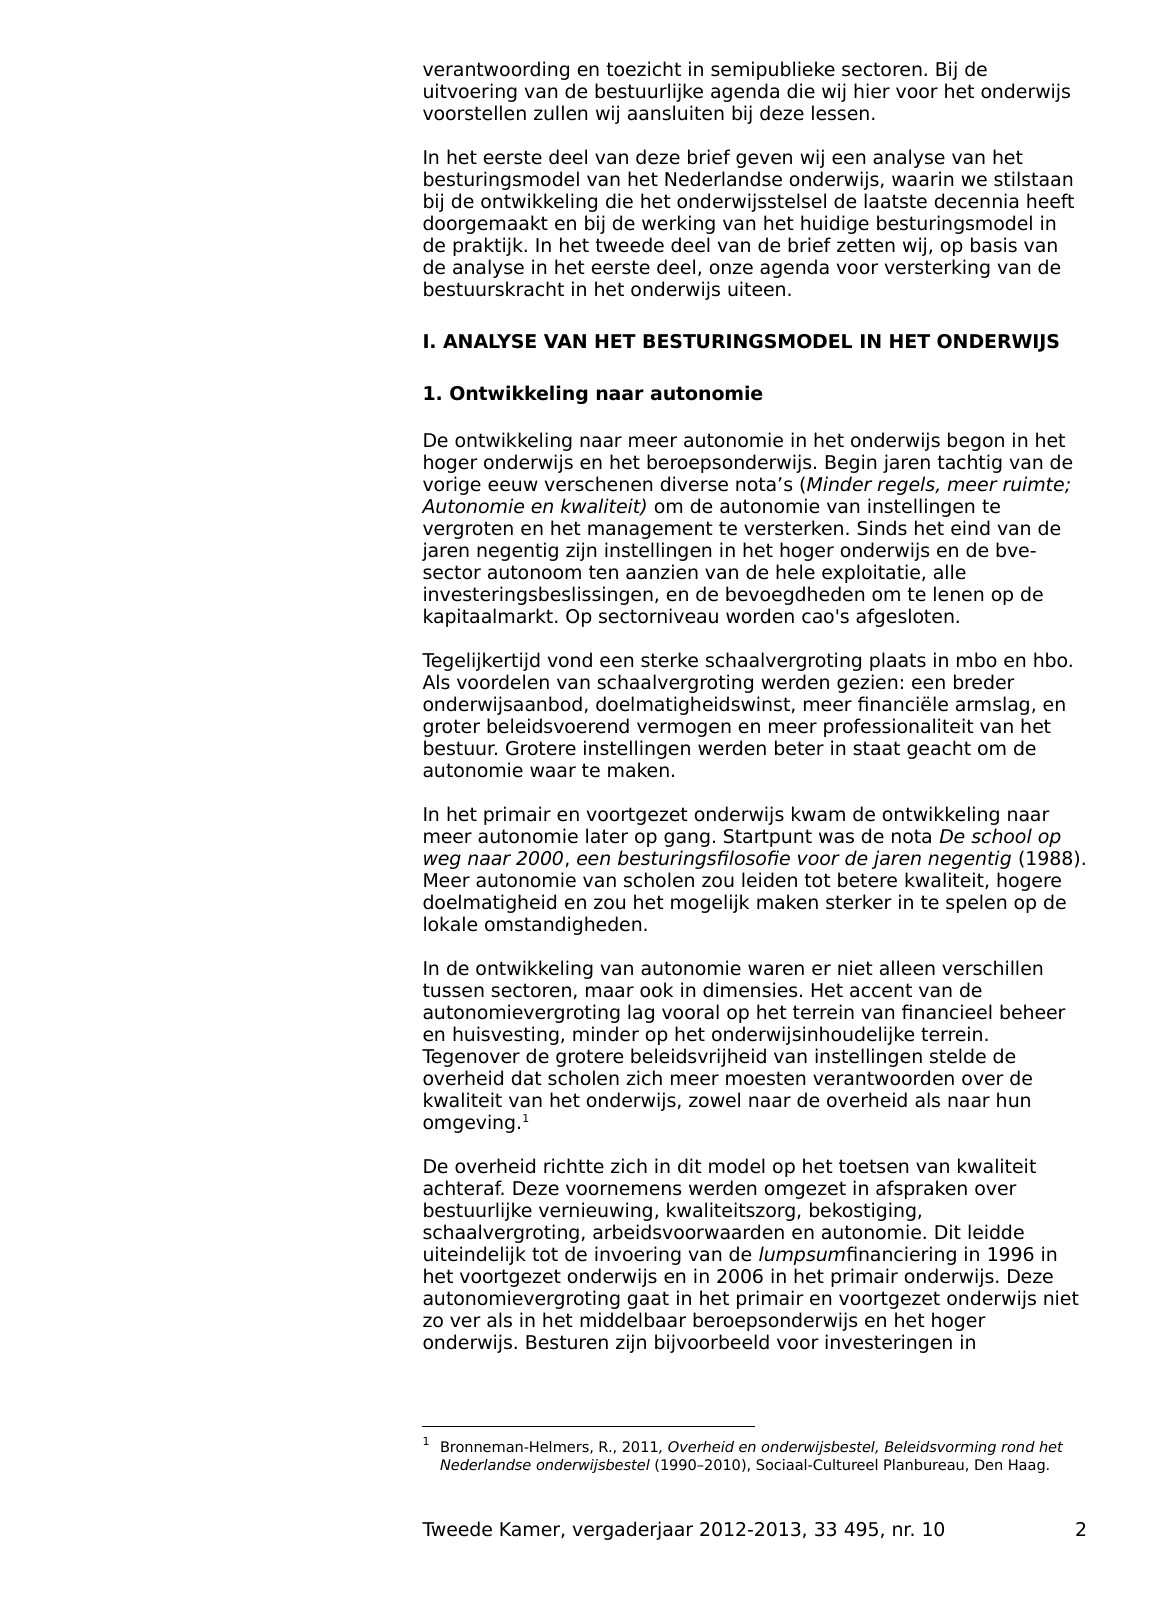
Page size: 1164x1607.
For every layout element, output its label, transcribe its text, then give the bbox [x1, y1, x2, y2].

text verantwoording en toezicht in semipublieke sectoren. Bij de uitvoering van de bestuurlijke agenda die wij hier voor het onderwijs voorstellen zullen wij aansluiten bij deze lessen. [422, 59, 1087, 125]
text Bronneman-Helmers, R., 2011, Overheid en onderwijsbestel, Beleidsvorming rond het Nederlandse onderwijsbestel (1990–2010), Sociaal-Cultureel Planbureau, Den Haag. [422, 1435, 1087, 1474]
subtitle 1. Ontwikkeling naar autonomie [422, 383, 1087, 405]
text De overheid richtte zich in dit model op het toetsen van kwaliteit achteraf. Deze voornemens werden omgezet in afspraken over bestuurlijke vernieuwing, kwaliteitszorg, bekostiging, schaalvergroting, arbeidsvoorwaarden en autonomie. Dit leidde uiteindelijk tot de invoering van de lumpsumfinanciering in 1996 in het voortgezet onderwijs en in 2006 in het primair onderwijs. Deze autonomievergroting gaat in het primair en voortgezet onderwijs niet zo ver als in het middelbaar beroepsonderwijs en het hoger onderwijs. Besturen zijn bijvoorbeeld voor investeringen in [422, 1156, 1087, 1354]
text In het eerste deel van deze brief geven wij een analyse van het besturingsmodel van het Nederlandse onderwijs, waarin we stilstaan bij de ontwikkeling die het onderwijsstelsel de laatste decennia heeft doorgemaakt en bij de werking van het huidige besturingsmodel in de praktijk. In het tweede deel van de brief zetten wij, op basis van de analyse in het eerste deel, onze agenda voor versterking van de bestuurskracht in het onderwijs uiteen. [422, 147, 1087, 301]
text De ontwikkeling naar meer autonomie in het onderwijs begon in het hoger onderwijs en het beroepsonderwijs. Begin jaren tachtig van de vorige eeuw verschenen diverse nota’s (Minder regels, meer ruimte; Autonomie en kwaliteit) om de autonomie van instellingen te vergroten en het management te versterken. Sinds het eind van de jaren negentig zijn instellingen in het hoger onderwijs en de bve-sector autonoom ten aanzien van de hele exploitatie, alle investeringsbeslissingen, en de bevoegdheden om te lenen op de kapitaalmarkt. Op sectorniveau worden cao's afgesloten. [422, 430, 1087, 628]
text In de ontwikkeling van autonomie waren er niet alleen verschillen tussen sectoren, maar ook in dimensies. Het accent van de autonomievergroting lag vooral op het terrein van financieel beheer en huisvesting, minder op het onderwijsinhoudelijke terrein. Tegenover de grotere beleidsvrijheid van instellingen stelde de overheid dat scholen zich meer moesten verantwoorden over de kwaliteit van het onderwijs, zowel naar de overheid als naar hun omgeving. [422, 958, 1087, 1134]
subtitle I. ANALYSE VAN HET BESTURINGSMODEL IN HET ONDERWIJS [422, 331, 1087, 353]
text In het primair en voortgezet onderwijs kwam de ontwikkeling naar meer autonomie later op gang. Startpunt was de nota De school op weg naar 2000, een besturingsfilosofie voor de jaren negentig (1988). Meer autonomie van scholen zou leiden tot betere kwaliteit, hogere doelmatigheid en zou het mogelijk maken sterker in te spelen op de lokale omstandigheden. [422, 804, 1087, 936]
text Tegelijkertijd vond een sterke schaalvergroting plaats in mbo en hbo. Als voordelen van schaalvergroting werden gezien: een breder onderwijsaanbod, doelmatigheidswinst, meer financiële armslag, en groter beleidsvoerend vermogen en meer professionaliteit van het bestuur. Grotere instellingen werden beter in staat geacht om de autonomie waar te maken. [422, 650, 1087, 782]
